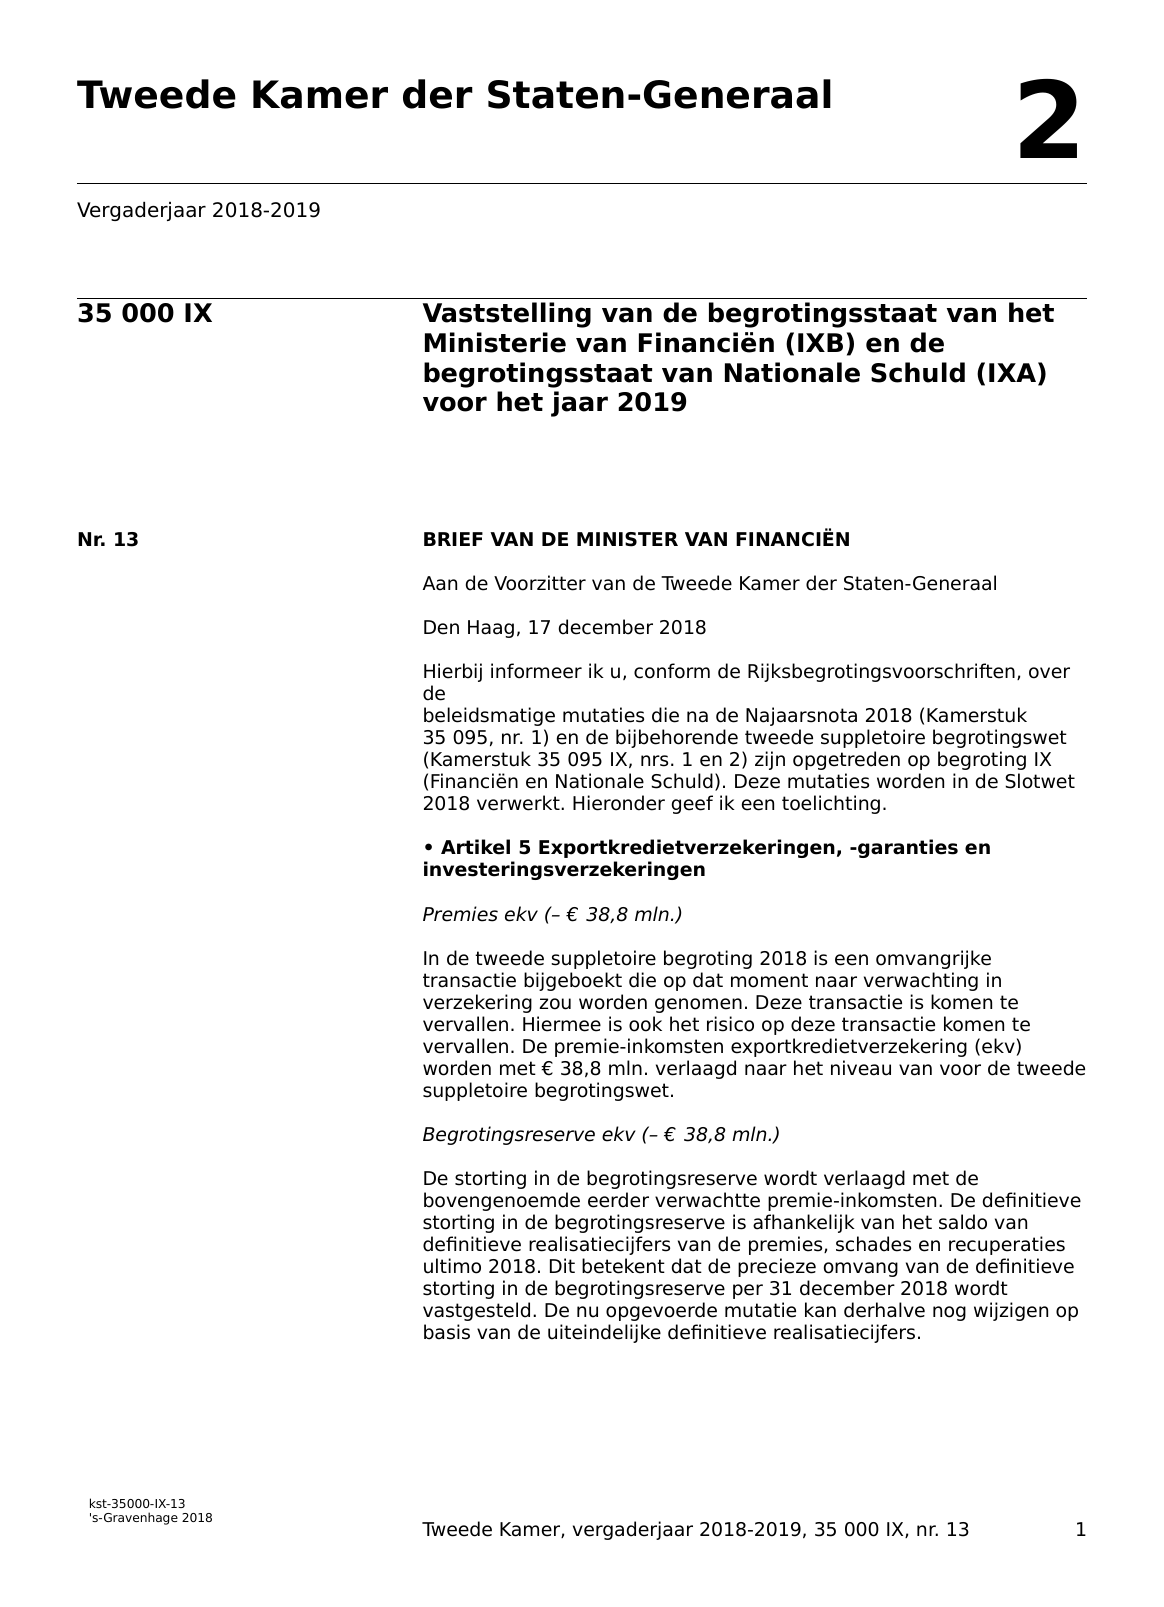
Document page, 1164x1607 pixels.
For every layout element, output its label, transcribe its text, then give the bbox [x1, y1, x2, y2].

subtitle Begrotingsreserve ekv (– € 38,8 mln.) [422, 1124, 1087, 1146]
table_header Tweede Kamer der Staten-Generaal [77, 59, 886, 183]
subtitle Nr. 13 BRIEF VAN DE MINISTER VAN FINANCIËN [77, 529, 1087, 551]
subtitle • Artikel 5 Exportkredietverzekeringen, -garanties en investeringsverzekeringen [422, 837, 1087, 881]
text Aan de Voorzitter van de Tweede Kamer der Staten-Generaal [422, 573, 1087, 595]
subtitle 35 000 IX Vaststelling van de begrotingsstaat van het Ministerie van Financiën (IXB) en de begrotingsstaat van Nationale Schuld (IXA) voor het jaar 2019 [77, 299, 1087, 418]
text Den Haag, 17 december 2018 [422, 617, 1087, 639]
text beleidsmatige mutaties die na de Najaarsnota 2018 (Kamerstuk 35 095, nr. 1) en de bijbehorende tweede suppletoire begrotingswet (Kamerstuk 35 095 IX, nrs. 1 en 2) zijn opgetreden op begroting IX (Financiën en Nationale Schuld). Deze mutaties worden in de Slotwet 2018 verwerkt. Hieronder geef ik een toelichting. [422, 705, 1087, 815]
text In de tweede suppletoire begroting 2018 is een omvangrijke transactie bijgeboekt die op dat moment naar verwachting in verzekering zou worden genomen. Deze transactie is komen te vervallen. Hiermee is ook het risico op deze transactie komen te vervallen. De premie-inkomsten exportkredietverzekering (ekv) worden met € 38,8 mln. verlaagd naar het niveau van voor de tweede suppletoire begrotingswet. [422, 948, 1087, 1101]
table_header 2 [886, 59, 1087, 183]
text De storting in de begrotingsreserve wordt verlaagd met de bovengenoemde eerder verwachtte premie-inkomsten. De definitieve storting in de begrotingsreserve is afhankelijk van het saldo van definitieve realisatiecijfers van de premies, schades en recuperaties ultimo 2018. Dit betekent dat de precieze omvang van de definitieve storting in de begrotingsreserve per 31 december 2018 wordt vastgesteld. De nu opgevoerde mutatie kan derhalve nog wijzigen op basis van de uiteindelijke definitieve realisatiecijfers. [422, 1168, 1087, 1344]
subtitle Premies ekv (– € 38,8 mln.) [422, 903, 1087, 925]
text Hierbij informeer ik u, conform de Rijksbegrotingsvoorschriften, over de [422, 661, 1087, 705]
text kst-35000-IX-13 [88, 1497, 323, 1511]
text 's-Gravenhage 2018 [88, 1511, 323, 1525]
table_cell Vergaderjaar 2018-2019 [77, 184, 1087, 298]
